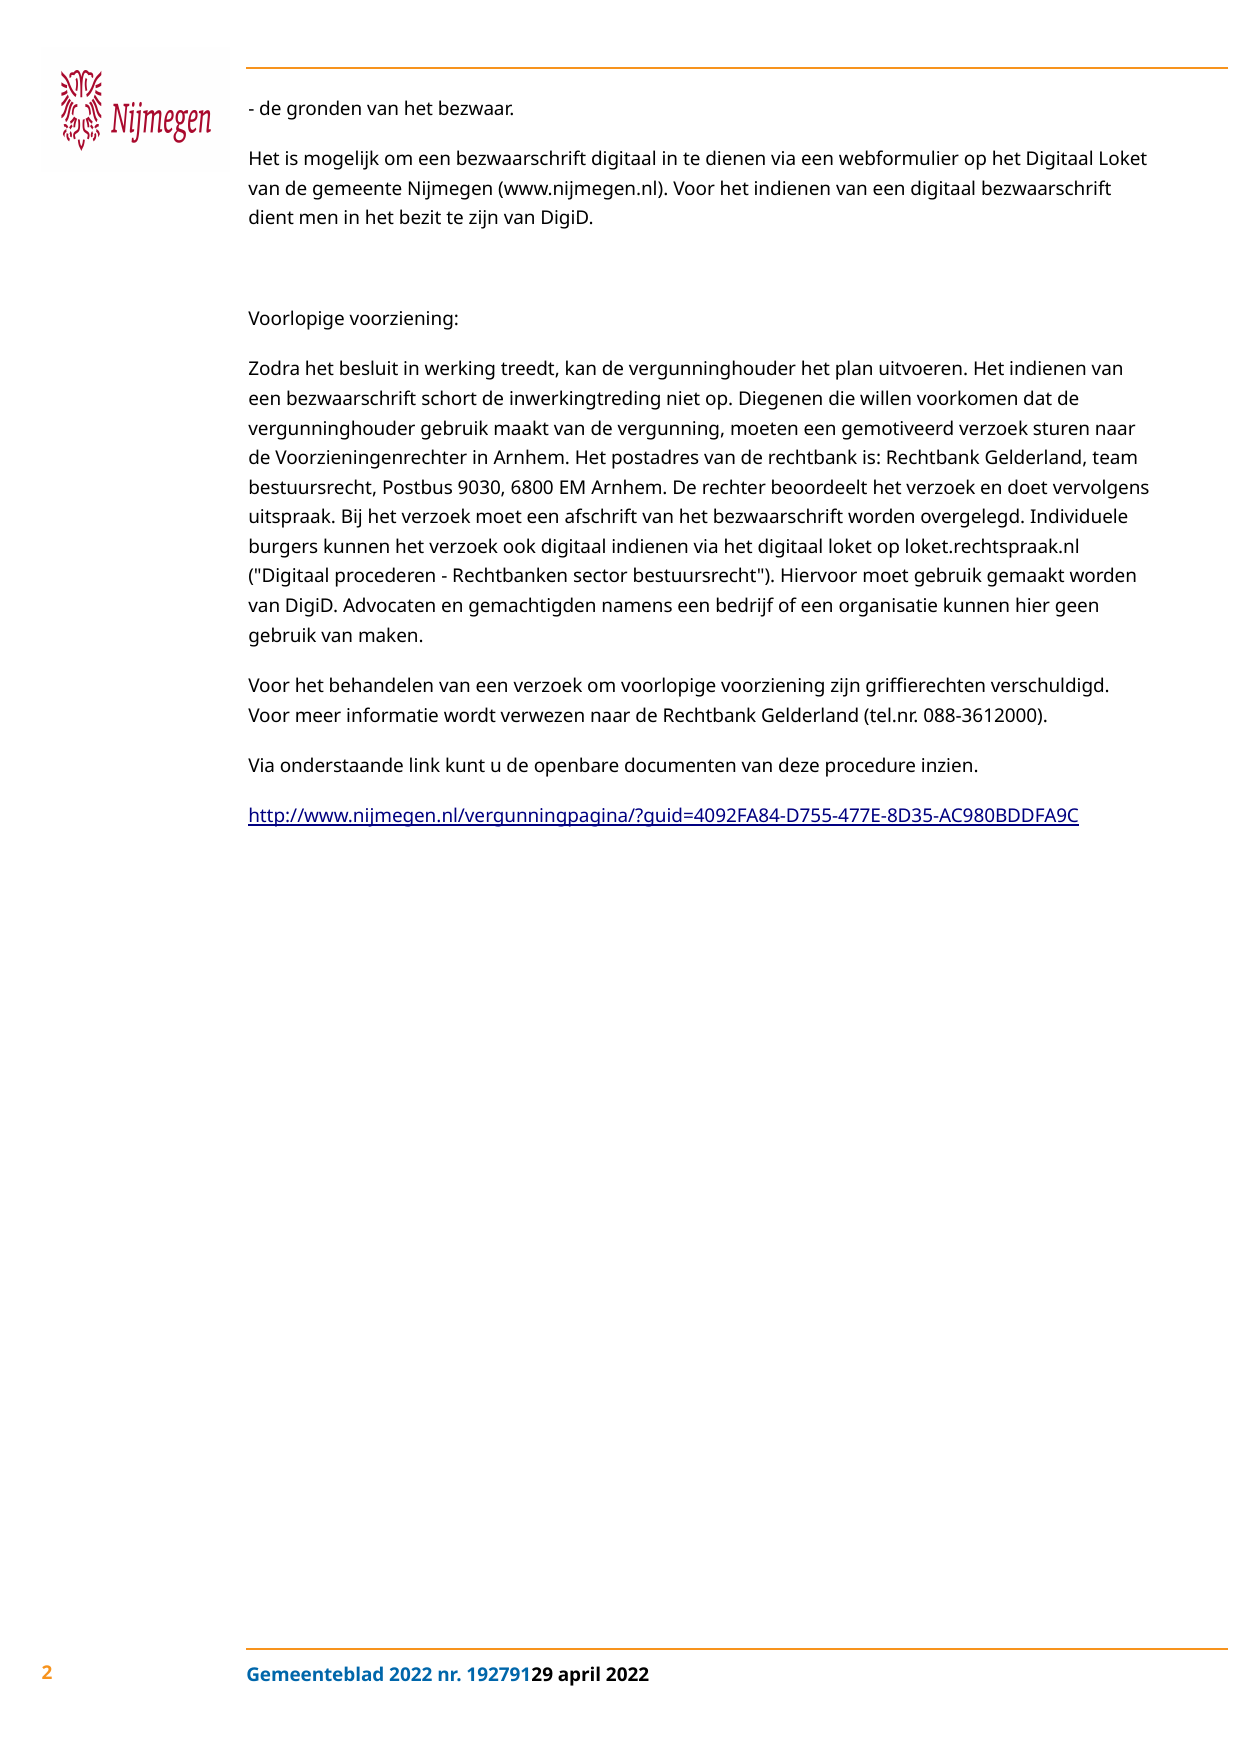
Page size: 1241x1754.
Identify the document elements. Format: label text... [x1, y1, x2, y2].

text Voor het behandelen van een verzoek om voorlopige voorziening zijn griffierechten verschuldigd. Voor meer informatie wordt verwezen naar de Rechtbank Gelderland (tel.nr. 088-3612000). [248, 672, 1152, 728]
text Zodra het besluit in werking treedt, kan de vergunninghouder het plan uitvoeren. Het indienen van een bezwaarschrift schort de inwerkingtreding niet op. Diegenen die willen voorkomen dat de vergunninghouder gebruik maakt van de vergunning, moeten een gemotiveerd verzoek sturen naar de Voorzieningenrechter in Arnhem. Het postadres van de rechtbank is: Rechtbank Gelderland, team bestuursrecht, Postbus 9030, 6800 EM Arnhem. De rechter beoordeelt het verzoek en doet vervolgens uitspraak. Bij het verzoek moet een afschrift van het bezwaarschrift worden overgelegd. Individuele burgers kunnen het verzoek ook digitaal indienen via het digitaal loket op loket.rechtspraak.nl ("Digitaal procederen - Rechtbanken sector bestuursrecht"). Hiervoor moet gebruik gemaakt worden van DigiD. Advocaten en gemachtigden namens een bedrijf of een organisatie kunnen hier geen gebruik van maken. [248, 356, 1152, 648]
text Voorlopige voorziening: [248, 305, 1152, 331]
text Het is mogelijk om een bezwaarschrift digitaal in te dienen via een webformulier op het Digitaal Loket van de gemeente Nijmegen (www.nijmegen.nl). Voor het indienen van een digitaal bezwaarschrift dient men in het bezit te zijn van DigiD. [248, 145, 1152, 230]
text http://www.nijmegen.nl/vergunningpagina/?guid=4092FA84-D755-477E-8D35-AC980BDDFA9C [248, 803, 1152, 828]
picture [41, 47, 231, 172]
text Via onderstaande link kunt u de openbare documenten van deze procedure inzien. [248, 752, 1152, 778]
text - de gronden van het bezwaar. [248, 95, 1152, 121]
